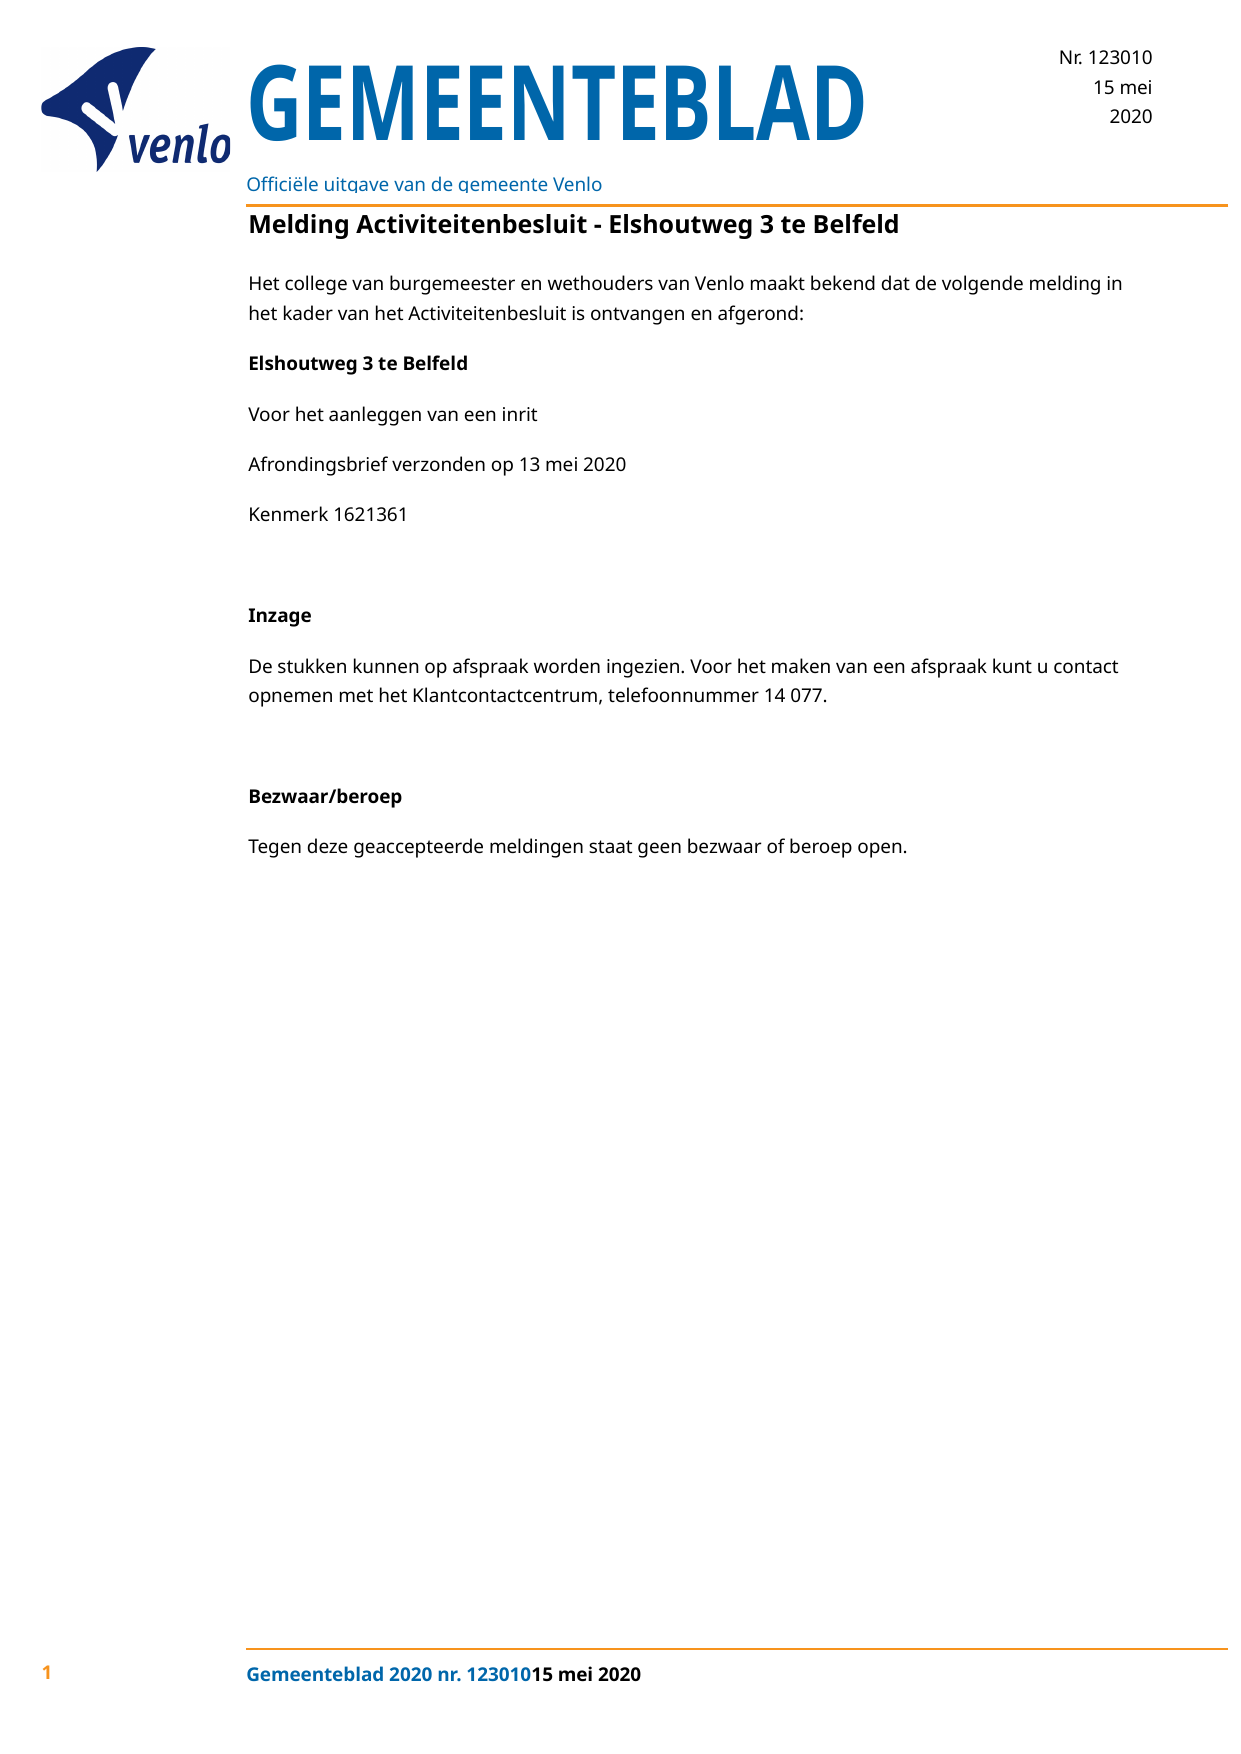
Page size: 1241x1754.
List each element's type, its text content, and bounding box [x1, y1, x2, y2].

picture [41, 47, 231, 172]
text De stukken kunnen op afspraak worden ingezien. Voor het maken van een afspraak kunt u contact opnemen met het Klantcontactcentrum, telefoonnummer 14 077. [248, 653, 1152, 708]
text Melding Activiteitenbesluit - Elshoutweg 3 te Belfeld [248, 207, 1152, 241]
text Afrondingsbrief verzonden op 13 mei 2020 [248, 451, 1152, 477]
text Voor het aanleggen van een inrit [248, 401, 1152, 426]
text Bezwaar/beroep [248, 783, 1152, 809]
text Het college van burgemeester en wethouders van Venlo maakt bekend dat de volgende melding in het kader van het Activiteitenbesluit is ontvangen en afgerond: [248, 270, 1152, 326]
text Inzage [248, 602, 1152, 628]
text Elshoutweg 3 te Belfeld [248, 350, 1152, 376]
text Tegen deze geaccepteerde meldingen staat geen bezwaar of beroep open. [248, 834, 1152, 859]
text Kenmerk 1621361 [248, 502, 1152, 527]
